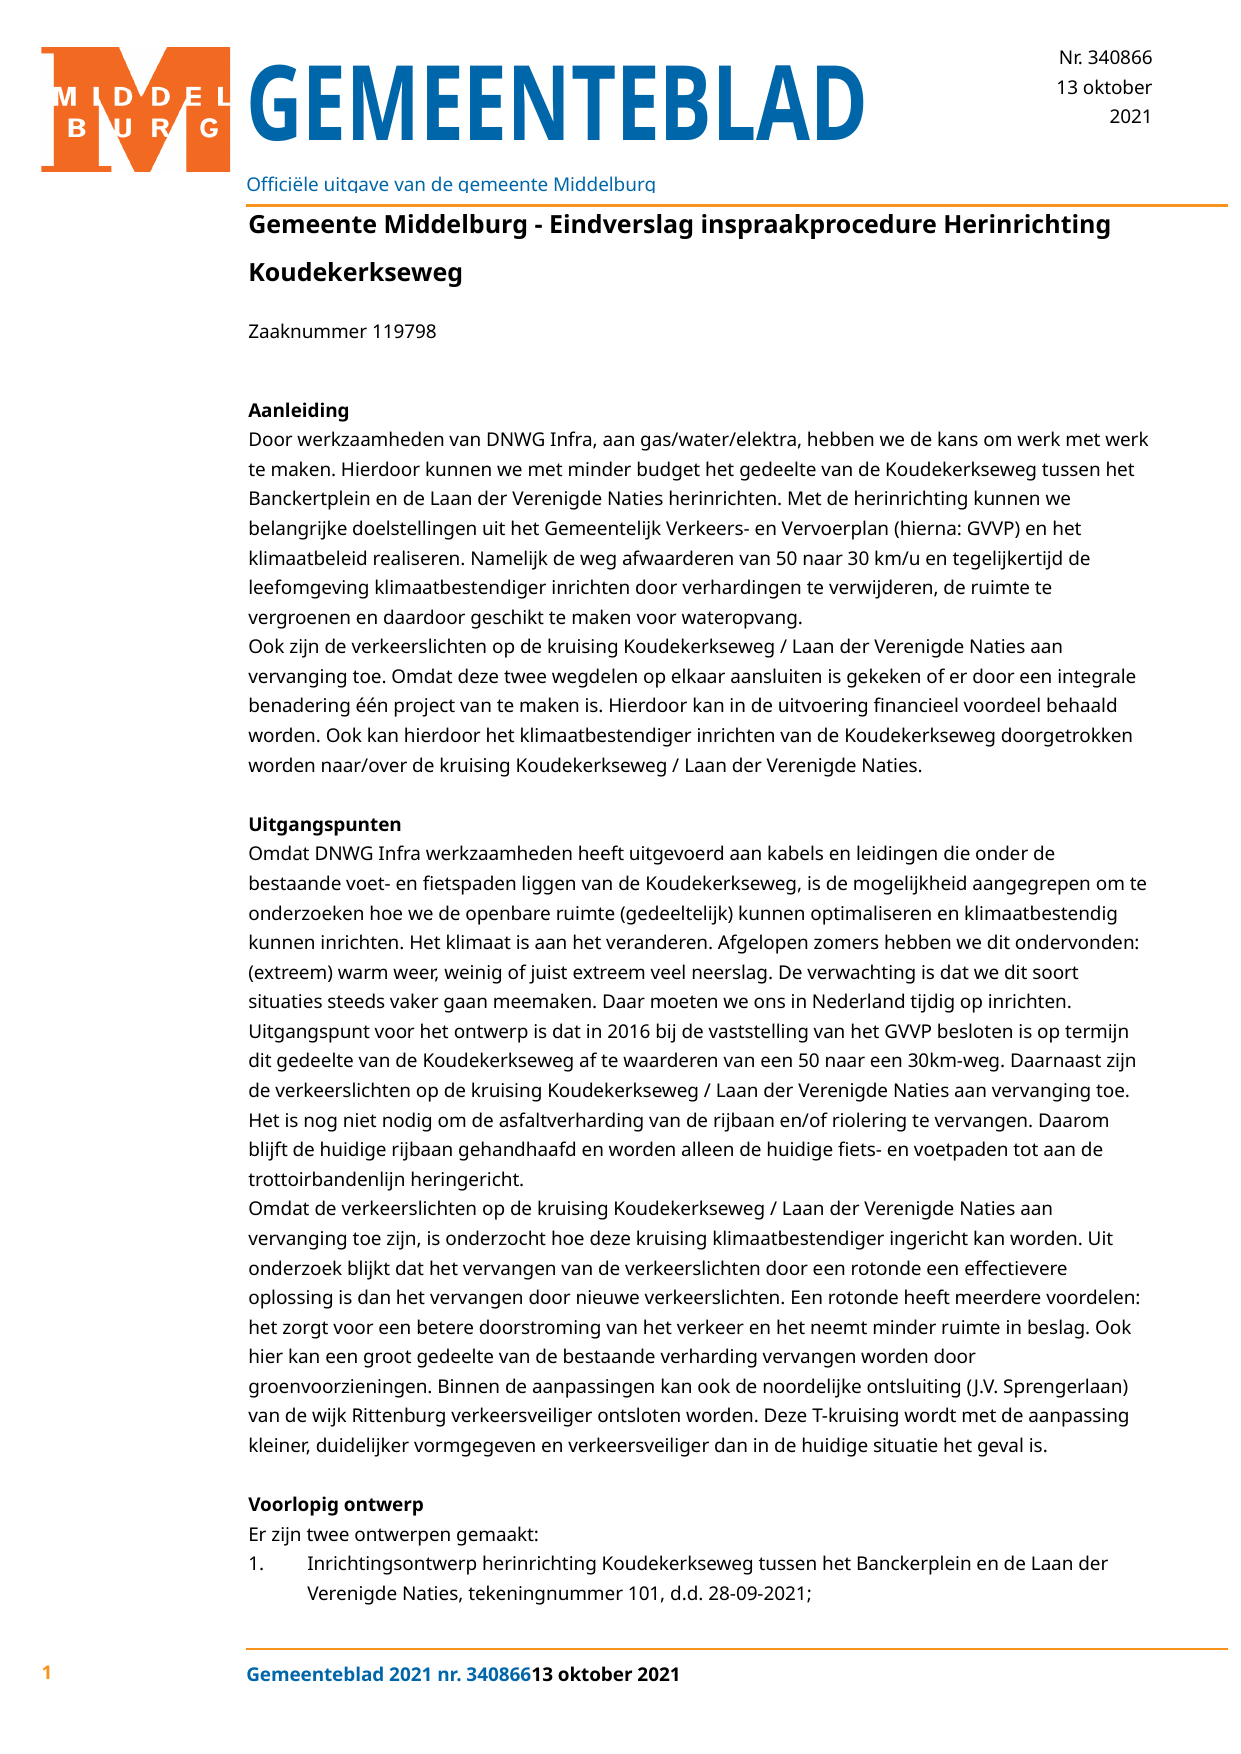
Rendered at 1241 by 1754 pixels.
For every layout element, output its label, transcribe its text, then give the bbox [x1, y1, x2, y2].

text Er zijn twee ontwerpen gemaakt: [248, 1521, 1152, 1547]
text Omdat DNWG Infra werkzaamheden heeft uitgevoerd aan kabels en leidingen die onder de bestaande voet- en fietspaden liggen van de Koudekerkseweg, is de mogelijkheid aangegrepen om te onderzoeken hoe we de openbare ruimte (gedeeltelijk) kunnen optimaliseren en klimaatbestendig kunnen inrichten. Het klimaat is aan het veranderen. Afgelopen zomers hebben we dit ondervonden: (extreem) warm weer, weinig of juist extreem veel neerslag. De verwachting is dat we dit soort situaties steeds vaker gaan meemaken. Daar moeten we ons in Nederland tijdig op inrichten. [248, 841, 1152, 1014]
text Uitgangspunt voor het ontwerp is dat in 2016 bij de vaststelling van het GVVP besloten is op termijn dit gedeelte van de Koudekerkseweg af te waarderen van een 50 naar een 30km-weg. Daarnaast zijn de verkeerslichten op de kruising Koudekerkseweg / Laan der Verenigde Naties aan vervanging toe. [248, 1018, 1152, 1103]
text Aanleiding [248, 397, 1152, 422]
text Gemeente Middelburg - Eindverslag inspraakprocedure Herinrichting Koudekerkseweg [248, 207, 1152, 288]
picture [41, 47, 231, 172]
text Ook zijn de verkeerslichten op de kruising Koudekerkseweg / Laan der Verenigde Naties aan vervanging toe. Omdat deze twee wegdelen op elkaar aansluiten is gekeken of er door een integrale benadering één project van te maken is. Hierdoor kan in de uitvoering financieel voordeel behaald worden. Ook kan hierdoor het klimaatbestendiger inrichten van de Koudekerkseweg doorgetrokken worden naar/over de kruising Koudekerkseweg / Laan der Verenigde Naties. [248, 633, 1152, 777]
text Omdat de verkeerslichten op de kruising Koudekerkseweg / Laan der Verenigde Naties aan vervanging toe zijn, is onderzocht hoe deze kruising klimaatbestendiger ingericht kan worden. Uit onderzoek blijkt dat het vervangen van de verkeerslichten door een rotonde een effectievere oplossing is dan het vervangen door nieuwe verkeerslichten. Een rotonde heeft meerdere voordelen: het zorgt voor een betere doorstroming van het verkeer en het neemt minder ruimte in beslag. Ook hier kan een groot gedeelte van de bestaande verharding vervangen worden door groenvoorzieningen. Binnen de aanpassingen kan ook de noordelijke ontsluiting (J.V. Sprengerlaan) van de wijk Rittenburg verkeersveiliger ontsloten worden. Deze T-kruising wordt met de aanpassing kleiner, duidelijker vormgegeven en verkeersveiliger dan in de huidige situatie het geval is. [248, 1196, 1152, 1458]
text Voorlopig ontwerp [248, 1491, 1152, 1517]
text Uitgangspunten [248, 811, 1152, 837]
text Het is nog niet nodig om de asfaltverharding van de rijbaan en/of riolering te vervangen. Daarom blijft de huidige rijbaan gehandhaafd en worden alleen de huidige fiets- en voetpaden tot aan de trottoirbandenlijn heringericht. [248, 1107, 1152, 1192]
text Zaaknummer 119798 [248, 318, 1152, 344]
list Inrichtingsontwerp herinrichting Koudekerkseweg tussen het Banckerplein en de Laan der Verenigde Naties, tekeningnummer 101, d.d. 28-09-2021; [248, 1551, 1152, 1606]
text Door werkzaamheden van DNWG Infra, aan gas/water/elektra, hebben we de kans om werk met werk te maken. Hierdoor kunnen we met minder budget het gedeelte van de Koudekerkseweg tussen het Banckertplein en de Laan der Verenigde Naties herinrichten. Met de herinrichting kunnen we belangrijke doelstellingen uit het Gemeentelijk Verkeers- en Vervoerplan (hierna: GVVP) en het klimaatbeleid realiseren. Namelijk de weg afwaarderen van 50 naar 30 km/u en tegelijkertijd de leefomgeving klimaatbestendiger inrichten door verhardingen te verwijderen, de ruimte te vergroenen en daardoor geschikt te maken voor wateropvang. [248, 426, 1152, 629]
